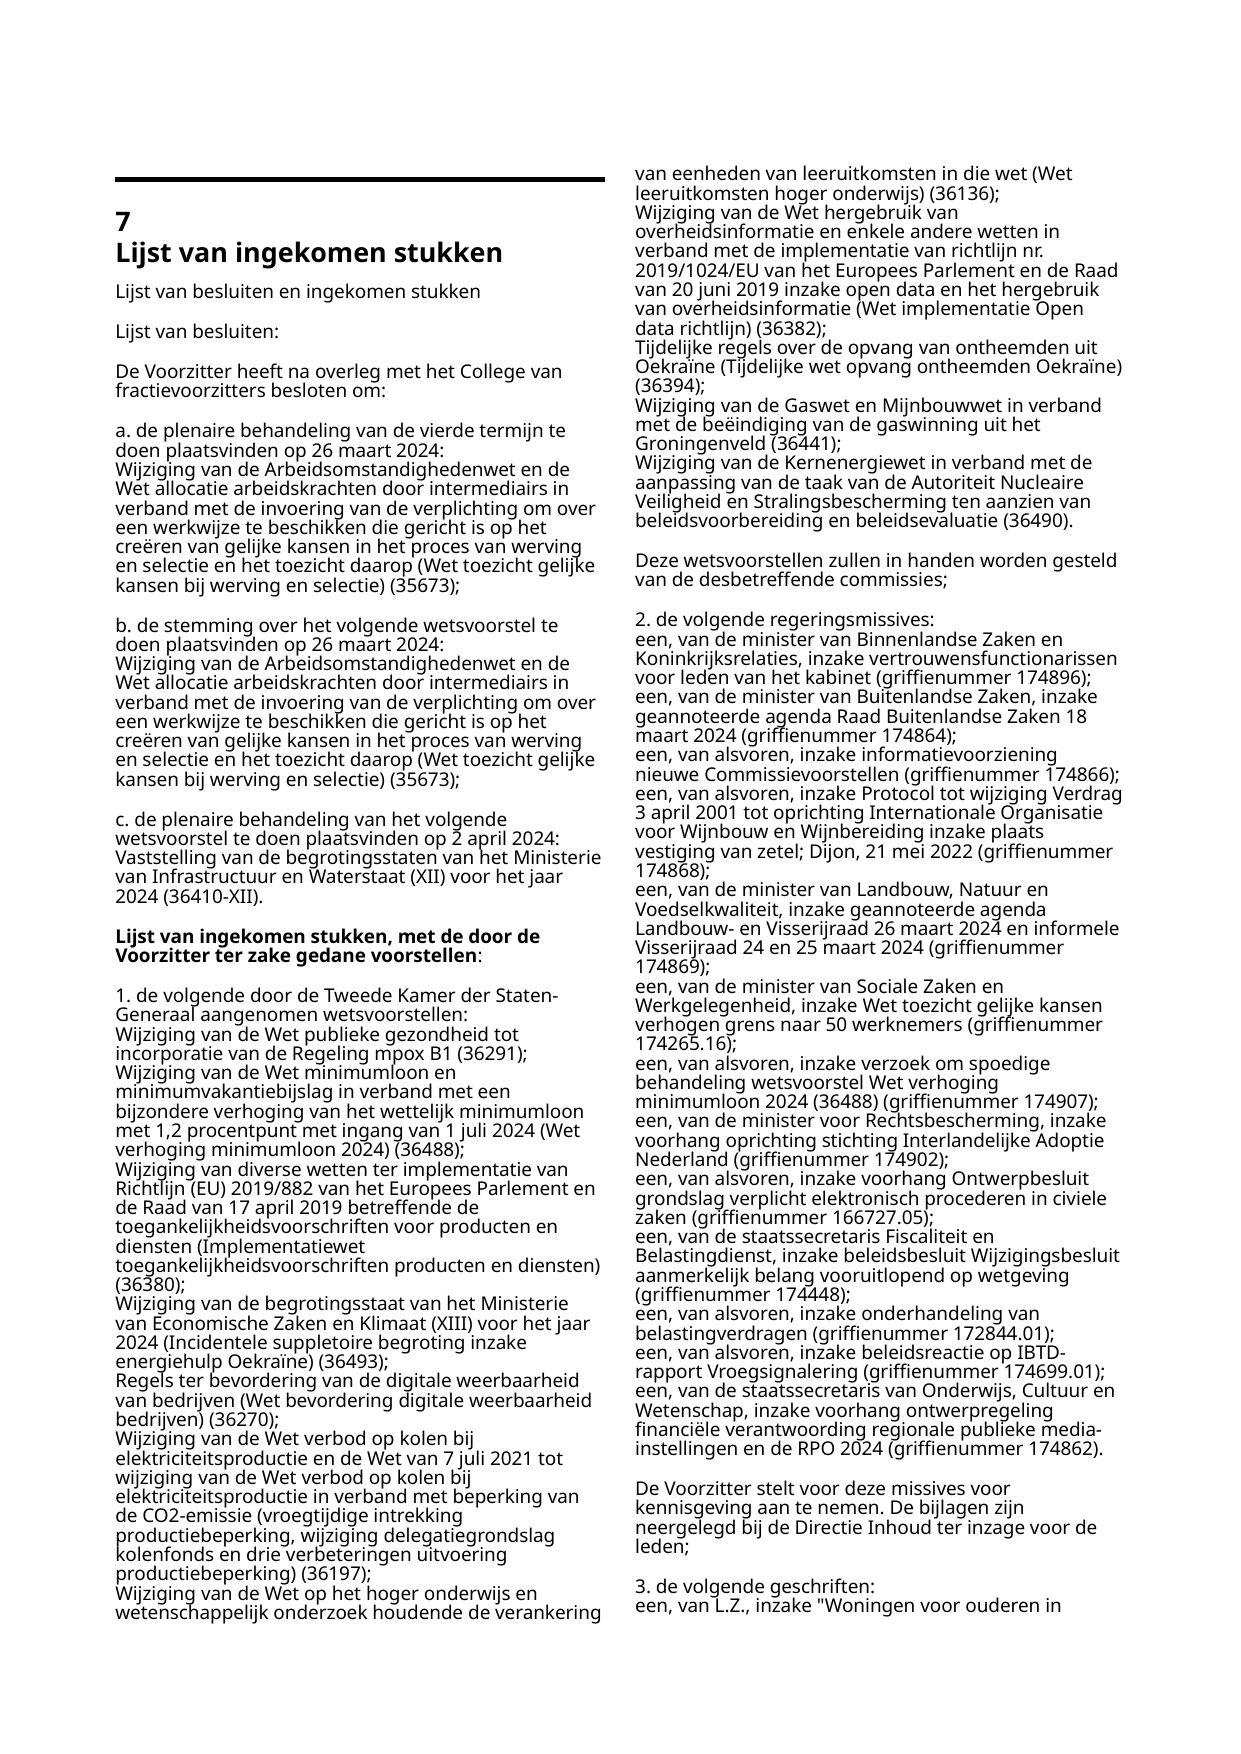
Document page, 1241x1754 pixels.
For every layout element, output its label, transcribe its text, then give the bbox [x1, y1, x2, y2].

text Wijziging van de begrotingsstaat van het Ministerie van Economische Zaken en Klimaat (XIII) voor het jaar 2024 (Incidentele suppletoire begroting inzake energiehulp Oekraïne) (36493); [115, 1295, 605, 1372]
text a. de plenaire behandeling van de vierde termijn te doen plaatsvinden op 26 maart 2024: [115, 422, 605, 461]
text Vaststelling van de begrotingsstaten van het Ministerie van Infrastructuur en Waterstaat (XII) voor het jaar 2024 (36410-XII). [115, 849, 605, 907]
text een, van alsvoren, inzake voorhang Ontwerpbesluit grondslag verplicht elektronisch procederen in civiele zaken (griffienummer 166727.05); [635, 1170, 1125, 1228]
text een, van de minister van Landbouw, Natuur en Voedselkwaliteit, inzake geannoteerde agenda Landbouw- en Visserijraad 26 maart 2024 en informele Visserijraad 24 en 25 maart 2024 (griffienummer 174869); [635, 881, 1125, 978]
text Lijst van ingekomen stukken, met de door de Voorzitter ter zake gedane voorstellen: [115, 928, 605, 966]
text c. de plenaire behandeling van het volgende wetsvoorstel te doen plaatsvinden op 2 april 2024: [115, 811, 605, 849]
text Tijdelijke regels over de opvang van ontheemden uit Oekraïne (Tijdelijke wet opvang ontheemden Oekraïne) (36394); [635, 339, 1125, 397]
text van eenheden van leeruitkomsten in die wet (Wet leeruitkomsten hoger onderwijs) (36136); [635, 165, 1125, 204]
text De Voorzitter heeft na overleg met het College van fractievoorzitters besloten om: [115, 363, 605, 402]
text Deze wetsvoorstellen zullen in handen worden gesteld van de desbetreffende commissies; [635, 552, 1125, 591]
text Wijziging van diverse wetten ter implementatie van Richtlijn (EU) 2019/882 van het Europees Parlement en de Raad van 17 april 2019 betreffende de toegankelijkheidsvoorschriften voor producten en diensten (Implementatiewet toegankelijkheidsvoorschriften producten en diensten) (36380); [115, 1161, 605, 1295]
text een, van L.Z., inzake "Woningen voor ouderen in [635, 1597, 1125, 1616]
text 7 [115, 203, 605, 239]
text De Voorzitter stelt voor deze missives voor kennisgeving aan te nemen. De bijlagen zijn neergelegd bij de Directie Inhoud ter inzage voor de leden; [635, 1480, 1125, 1557]
text Wijziging van de Wet hergebruik van overheidsinformatie en enkele andere wetten in verband met de implementatie van richtlijn nr. 2019/1024/EU van het Europees Parlement en de Raad van 20 juni 2019 inzake open data en het hergebruik van overheidsinformatie (Wet implementatie Open data richtlijn) (36382); [635, 204, 1125, 339]
text een, van de minister voor Rechtsbescherming, inzake voorhang oprichting stichting Interlandelijke Adoptie Nederland (griffienummer 174902); [635, 1112, 1125, 1170]
text een, van de minister van Binnenlandse Zaken en Koninkrijksrelaties, inzake vertrouwensfunctionarissen voor leden van het kabinet (griffienummer 174896); [635, 631, 1125, 688]
text Lijst van ingekomen stukken [115, 239, 605, 283]
text Wijziging van de Wet op het hoger onderwijs en wetenschappelijk onderzoek houdende de verankering [115, 1584, 605, 1623]
text 1. de volgende door de Tweede Kamer der Staten-Generaal aangenomen wetsvoorstellen: [115, 987, 605, 1026]
text een, van alsvoren, inzake verzoek om spoedige behandeling wetsvoorstel Wet verhoging minimumloon 2024 (36488) (griffienummer 174907); [635, 1055, 1125, 1112]
text Wijziging van de Kernenergiewet in verband met de aanpassing van de taak van de Autoriteit Nucleaire Veiligheid en Stralingsbescherming ten aanzien van beleidsvoorbereiding en beleidsevaluatie (36490). [635, 454, 1125, 531]
text een, van de staatssecretaris Fiscaliteit en Belastingdienst, inzake beleidsbesluit Wijzigingsbesluit aanmerkelijk belang vooruitlopend op wetgeving (griffienummer 174448); [635, 1228, 1125, 1305]
text Wijziging van de Arbeidsomstandighedenwet en de Wet allocatie arbeidskrachten door intermediairs in verband met de invoering van de verplichting om over een werkwijze te beschikken die gericht is op het creëren van gelijke kansen in het proces van werving en selectie en het toezicht daarop (Wet toezicht gelijke kansen bij werving en selectie) (35673); [115, 461, 605, 596]
text Wijziging van de Wet verbod op kolen bij elektriciteitsproductie en de Wet van 7 juli 2021 tot wijziging van de Wet verbod op kolen bij elektriciteitsproductie in verband met beperking van de CO2-emissie (vroegtijdige intrekking productiebeperking, wijziging delegatiegrondslag kolenfonds en drie verbeteringen uitvoering productiebeperking) (36197); [115, 1430, 605, 1584]
text Lijst van besluiten en ingekomen stukken [115, 283, 605, 302]
text 3. de volgende geschriften: [635, 1578, 1125, 1597]
text b. de stemming over het volgende wetsvoorstel te doen plaatsvinden op 26 maart 2024: [115, 617, 605, 655]
text een, van alsvoren, inzake Protocol tot wijziging Verdrag 3 april 2001 tot oprichting Internationale Organisatie voor Wijnbouw en Wijnbereiding inzake plaats vestiging van zetel; Dijon, 21 mei 2022 (griffienummer 174868); [635, 785, 1125, 881]
text een, van de staatssecretaris van Onderwijs, Cultuur en Wetenschap, inzake voorhang ontwerpregeling financiële verantwoording regionale publieke media-instellingen en de RPO 2024 (griffienummer 174862). [635, 1382, 1125, 1459]
text Lijst van besluiten: [115, 323, 605, 342]
text 2. de volgende regeringsmissives: [635, 611, 1125, 631]
text een, van de minister van Sociale Zaken en Werkgelegenheid, inzake Wet toezicht gelijke kansen verhogen grens naar 50 werknemers (griffienummer 174265.16); [635, 978, 1125, 1055]
text Regels ter bevordering van de digitale weerbaarheid van bedrijven (Wet bevordering digitale weerbaarheid bedrijven) (36270); [115, 1372, 605, 1430]
text een, van alsvoren, inzake informatievoorziening nieuwe Commissievoorstellen (griffienummer 174866); [635, 746, 1125, 785]
text Wijziging van de Arbeidsomstandighedenwet en de Wet allocatie arbeidskrachten door intermediairs in verband met de invoering van de verplichting om over een werkwijze te beschikken die gericht is op het creëren van gelijke kansen in het proces van werving en selectie en het toezicht daarop (Wet toezicht gelijke kansen bij werving en selectie) (35673); [115, 655, 605, 790]
text een, van alsvoren, inzake beleidsreactie op IBTD-rapport Vroegsignalering (griffienummer 174699.01); [635, 1344, 1125, 1382]
text een, van de minister van Buitenlandse Zaken, inzake geannoteerde agenda Raad Buitenlandse Zaken 18 maart 2024 (griffienummer 174864); [635, 688, 1125, 746]
text Wijziging van de Wet publieke gezondheid tot incorporatie van de Regeling mpox B1 (36291); [115, 1026, 605, 1064]
text Wijziging van de Gaswet en Mijnbouwwet in verband met de beëindiging van de gaswinning uit het Groningenveld (36441); [635, 397, 1125, 454]
text een, van alsvoren, inzake onderhandeling van belastingverdragen (griffienummer 172844.01); [635, 1305, 1125, 1344]
text Wijziging van de Wet minimumloon en minimumvakantiebijslag in verband met een bijzondere verhoging van het wettelijk minimumloon met 1,2 procentpunt met ingang van 1 juli 2024 (Wet verhoging minimumloon 2024) (36488); [115, 1064, 605, 1161]
